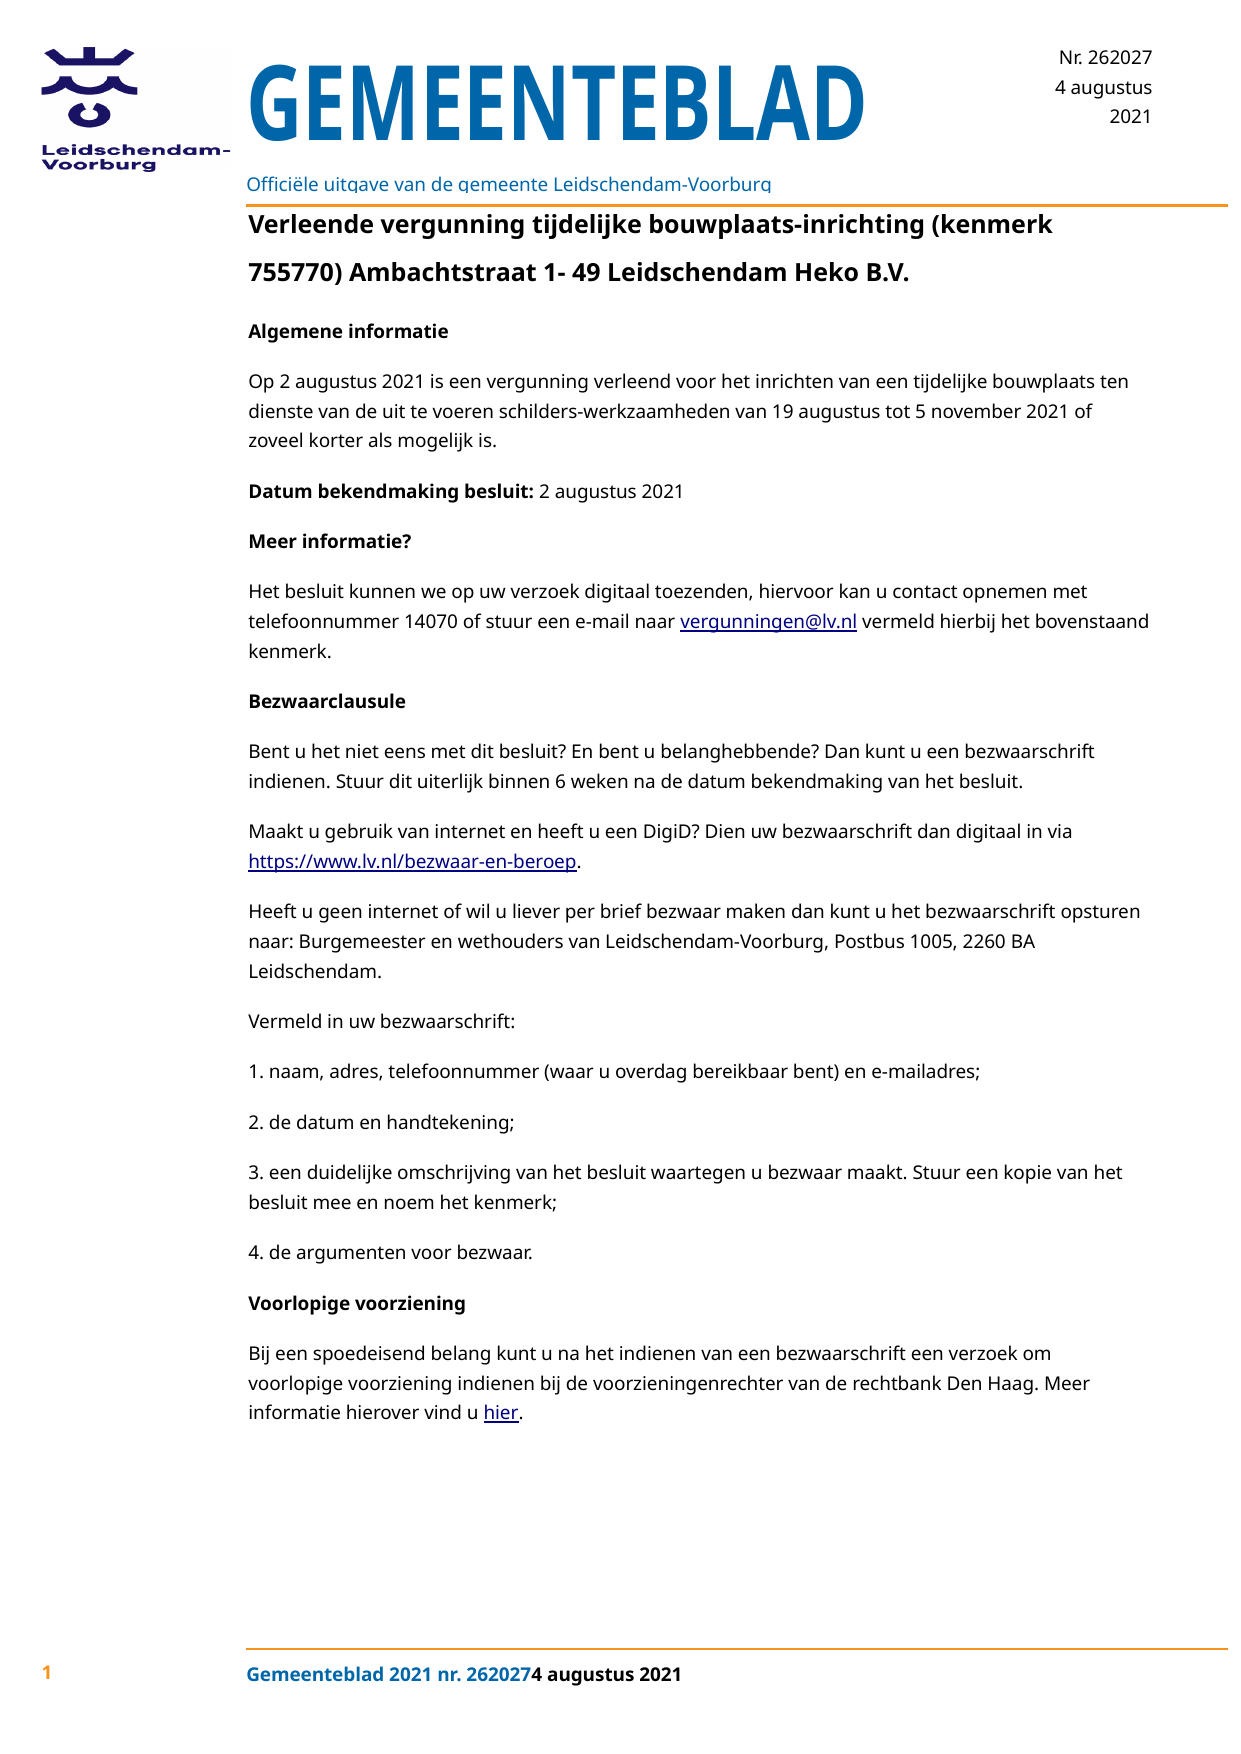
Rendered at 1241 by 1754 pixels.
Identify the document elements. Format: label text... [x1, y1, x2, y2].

text Bezwaarclausule [248, 688, 1152, 714]
text 3. een duidelijke omschrijving van het besluit waartegen u bezwaar maakt. Stuur een kopie van het besluit mee en noem het kenmerk; [248, 1159, 1152, 1215]
text Meer informatie? [248, 528, 1152, 554]
text Vermeld in uw bezwaarschrift: [248, 1008, 1152, 1034]
text 2. de datum en handtekening; [248, 1109, 1152, 1135]
text 4. de argumenten voor bezwaar. [248, 1239, 1152, 1265]
text Verleende vergunning tijdelijke bouwplaats-inrichting (kenmerk 755770) Ambachtstraat 1- 49 Leidschendam Heko B.V. [248, 207, 1152, 288]
text Datum bekendmaking besluit: 2 augustus 2021 [248, 478, 1152, 504]
picture [41, 47, 231, 172]
text Bent u het niet eens met dit besluit? En bent u belanghebbende? Dan kunt u een bezwaarschrift indienen. Stuur dit uiterlijk binnen 6 weken na de datum bekendmaking van het besluit. [248, 739, 1152, 794]
text Maakt u gebruik van internet en heeft u een DigiD? Dien uw bezwaarschrift dan digitaal in via https://www.lv.nl/bezwaar-en-beroep. [248, 819, 1152, 874]
text 1. naam, adres, telefoonnummer (waar u overdag bereikbaar bent) en e-mailadres; [248, 1059, 1152, 1084]
text Bij een spoedeisend belang kunt u na het indienen van een bezwaarschrift een verzoek om voorlopige voorziening indienen bij de voorzieningenrechter van de rechtbank Den Haag. Meer informatie hierover vind u hier. [248, 1340, 1152, 1425]
text Heeft u geen internet of wil u liever per brief bezwaar maken dan kunt u het bezwaarschrift opsturen naar: Burgemeester en wethouders van Leidschendam-Voorburg, Postbus 1005, 2260 BA Leidschendam. [248, 899, 1152, 984]
text Algemene informatie [248, 318, 1152, 344]
text Het besluit kunnen we op uw verzoek digitaal toezenden, hiervoor kan u contact opnemen met telefoonnummer 14070 of stuur een e-mail naar vergunningen@lv.nl vermeld hierbij het bovenstaand kenmerk. [248, 579, 1152, 664]
text Op 2 augustus 2021 is een vergunning verleend voor het inrichten van een tijdelijke bouwplaats ten dienste van de uit te voeren schilders-werkzaamheden van 19 augustus tot 5 november 2021 of zoveel korter als mogelijk is. [248, 368, 1152, 453]
text Voorlopige voorziening [248, 1290, 1152, 1316]
